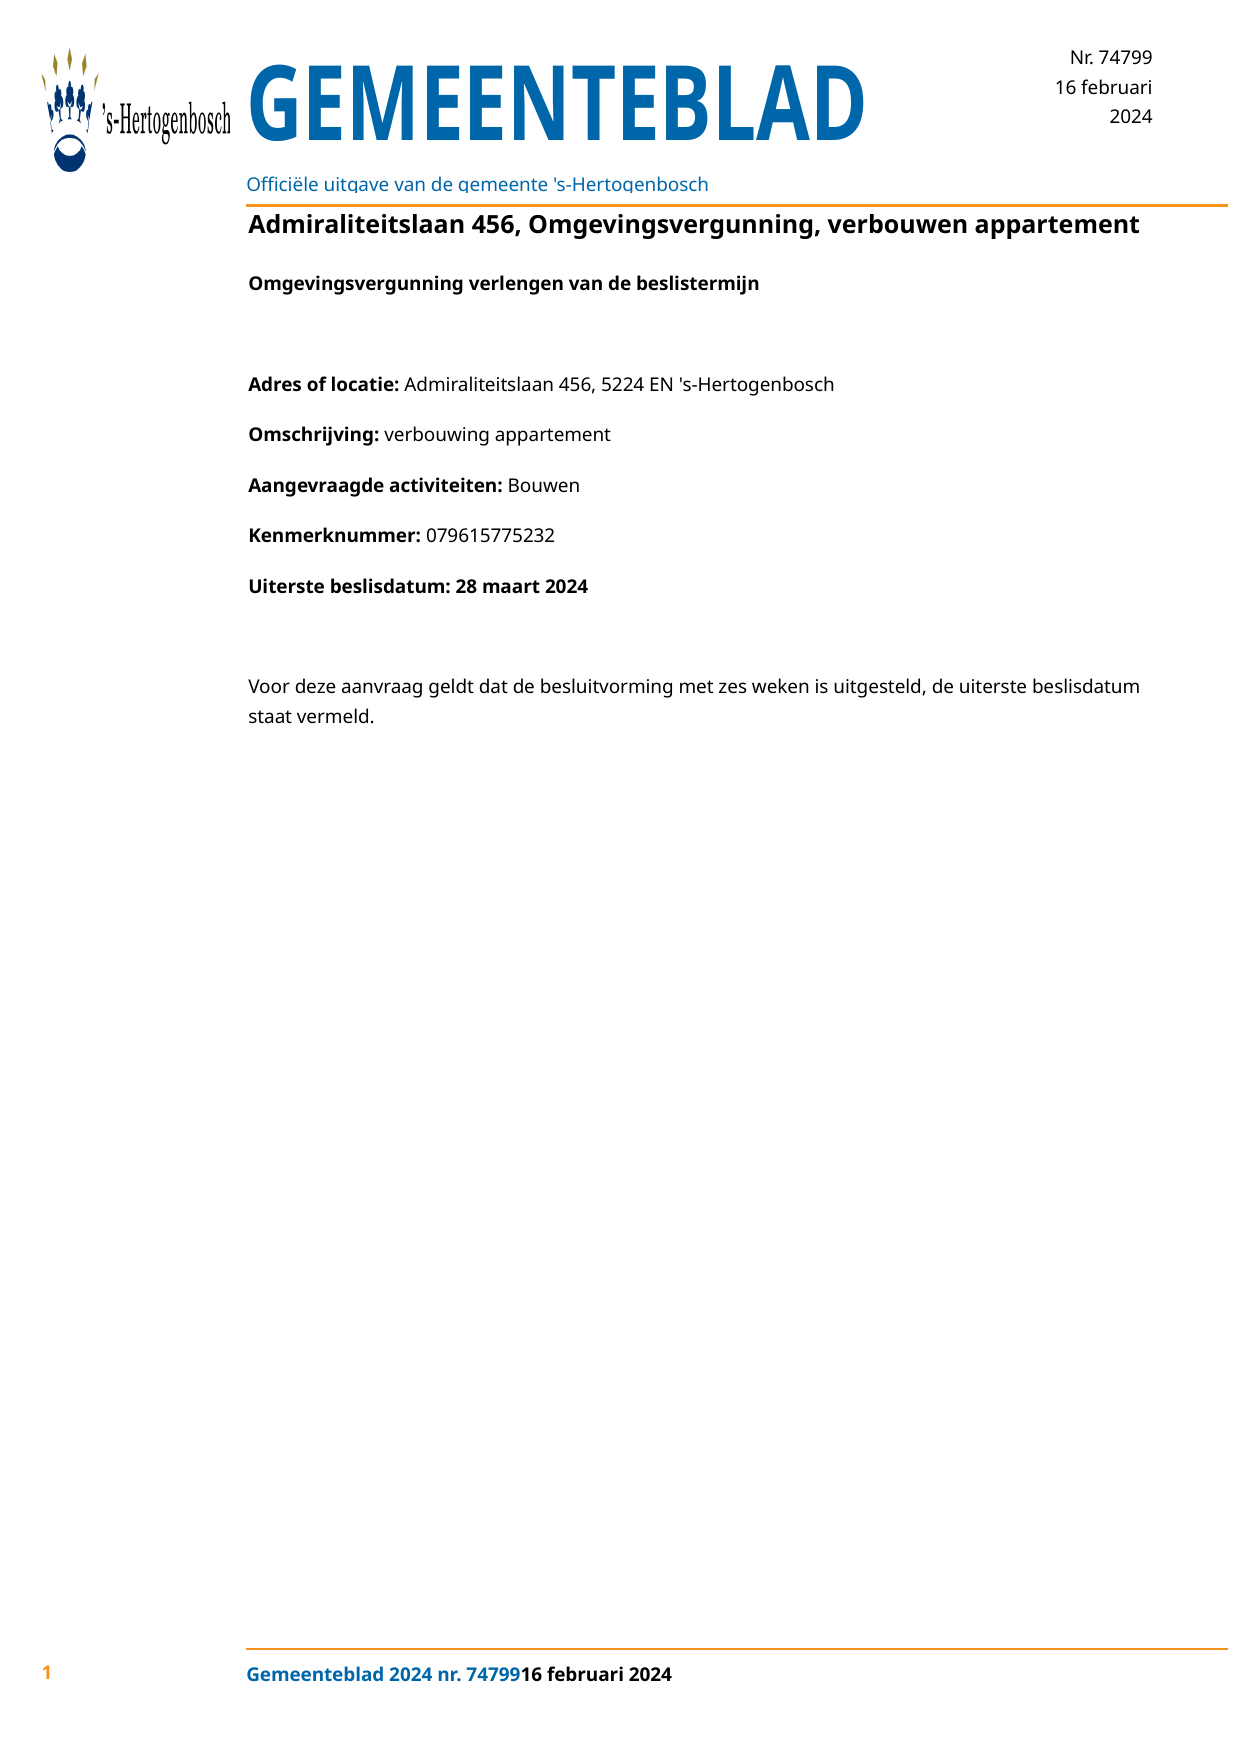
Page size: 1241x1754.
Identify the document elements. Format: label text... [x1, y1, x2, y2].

text Uiterste beslisdatum: 28 maart 2024 [248, 573, 1152, 598]
text Omgevingsvergunning verlengen van de beslistermijn [248, 270, 1152, 296]
text Aangevraagde activiteiten: Bouwen [248, 472, 1152, 498]
text Omschrijving: verbouwing appartement [248, 422, 1152, 447]
text Kenmerknummer: 079615775232 [248, 522, 1152, 548]
picture [41, 47, 231, 172]
text Voor deze aanvraag geldt dat de besluitvorming met zes weken is uitgesteld, de uiterste beslisdatum staat vermeld. [248, 674, 1152, 729]
text Admiraliteitslaan 456, Omgevingsvergunning, verbouwen appartement [248, 207, 1152, 241]
text Adres of locatie: Admiraliteitslaan 456, 5224 EN 's-Hertogenbosch [248, 371, 1152, 397]
